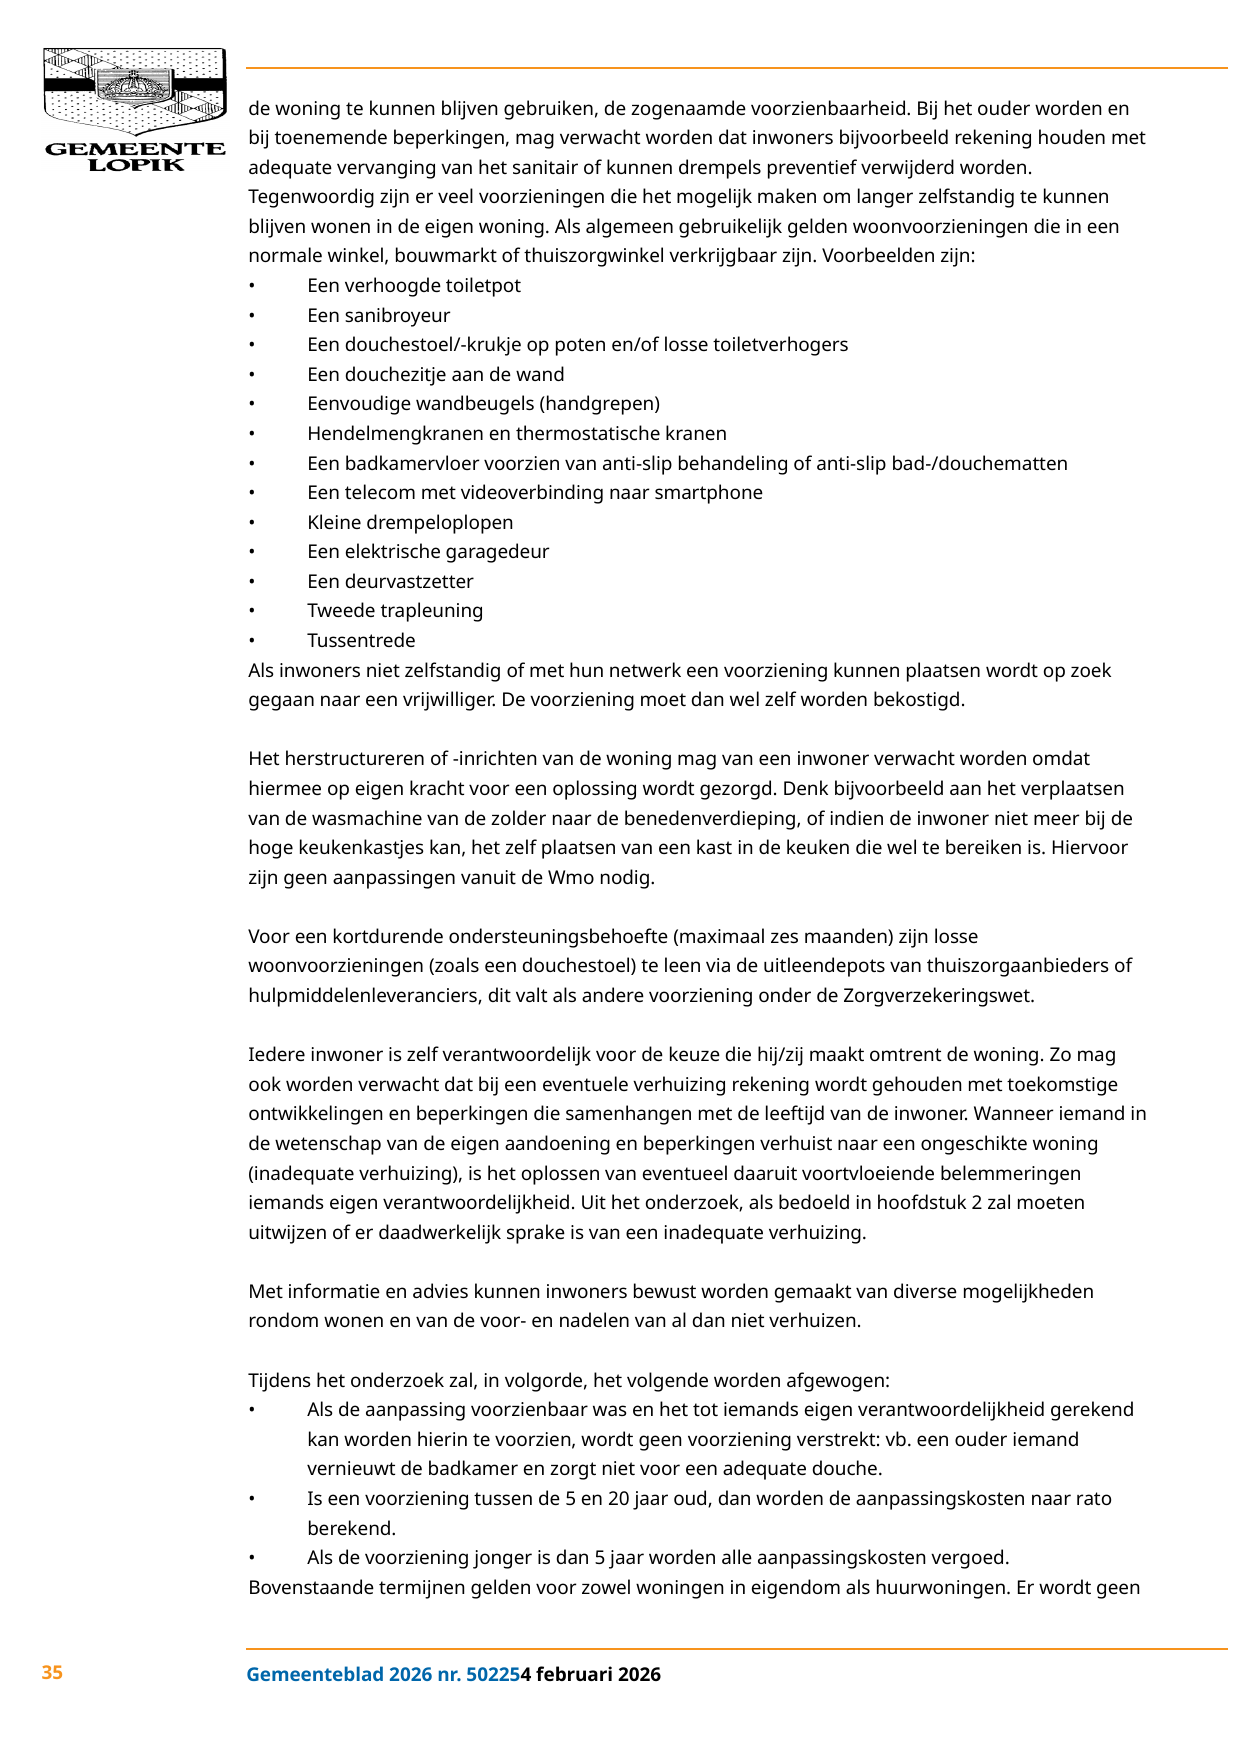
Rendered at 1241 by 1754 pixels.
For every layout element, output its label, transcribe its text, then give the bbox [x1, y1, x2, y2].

list Een elektrische garagedeur [248, 538, 1152, 564]
list Als de voorziening jonger is dan 5 jaar worden alle aanpassingskosten vergoed. [248, 1544, 1152, 1570]
list Een verhoogde toiletpot [248, 272, 1152, 298]
list Een douchezitje aan de wand [248, 361, 1152, 387]
list Kleine drempeloplopen [248, 509, 1152, 535]
list Een deurvastzetter [248, 568, 1152, 594]
picture [41, 47, 231, 172]
list Als de aanpassing voorzienbaar was en het tot iemands eigen verantwoordelijkheid gerekend kan worden hierin te voorzien, wordt geen voorziening verstrekt: vb. een ouder iemand vernieuwt de badkamer en zorgt niet voor een adequate douche. [248, 1396, 1152, 1481]
text Het herstructureren of -inrichten van de woning mag van een inwoner verwacht worden omdat hiermee op eigen kracht voor een oplossing wordt gezorgd. Denk bijvoorbeeld aan het verplaatsen van de wasmachine van de zolder naar de benedenverdieping, of indien de inwoner niet meer bij de hoge keukenkastjes kan, het zelf plaatsen van een kast in de keuken die wel te bereiken is. Hiervoor zijn geen aanpassingen vanuit de Wmo nodig. [248, 746, 1152, 890]
list Tweede trapleuning [248, 598, 1152, 623]
list Is een voorziening tussen de 5 en 20 jaar oud, dan worden de aanpassingskosten naar rato berekend. [248, 1485, 1152, 1541]
list Eenvoudige wandbeugels (handgrepen) [248, 391, 1152, 416]
text Als inwoners niet zelfstandig of met hun netwerk een voorziening kunnen plaatsen wordt op zoek gegaan naar een vrijwilliger. De voorziening moet dan wel zelf worden bekostigd. [248, 657, 1152, 712]
text Voor een kortdurende ondersteuningsbehoefte (maximaal zes maanden) zijn losse woonvoorzieningen (zoals een douchestoel) te leen via de uitleendepots van thuiszorgaanbieders of hulpmiddelenleveranciers, dit valt als andere voorziening onder de Zorgverzekeringswet. [248, 923, 1152, 1008]
text Iedere inwoner is zelf verantwoordelijk voor de keuze die hij/zij maakt omtrent de woning. Zo mag ook worden verwacht dat bij een eventuele verhuizing rekening wordt gehouden met toekomstige ontwikkelingen en beperkingen die samenhangen met de leeftijd van de inwoner. Wanneer iemand in de wetenschap van de eigen aandoening en beperkingen verhuist naar een ongeschikte woning (inadequate verhuizing), is het oplossen van eventueel daaruit voortvloeiende belemmeringen iemands eigen verantwoordelijkheid. Uit het onderzoek, als bedoeld in hoofdstuk 2 zal moeten uitwijzen of er daadwerkelijk sprake is van een inadequate verhuizing. [248, 1041, 1152, 1245]
list Een telecom met videoverbinding naar smartphone [248, 479, 1152, 505]
list Een douchestoel/-krukje op poten en/of losse toiletverhogers [248, 331, 1152, 357]
text de woning te kunnen blijven gebruiken, de zogenaamde voorzienbaarheid. Bij het ouder worden en bij toenemende beperkingen, mag verwacht worden dat inwoners bijvoorbeeld rekening houden met adequate vervanging van het sanitair of kunnen drempels preventief verwijderd worden. Tegenwoordig zijn er veel voorzieningen die het mogelijk maken om langer zelfstandig te kunnen blijven wonen in de eigen woning. Als algemeen gebruikelijk gelden woonvoorzieningen die in een normale winkel, bouwmarkt of thuiszorgwinkel verkrijgbaar zijn. Voorbeelden zijn: [248, 95, 1152, 268]
list Een sanibroyeur [248, 302, 1152, 328]
list Tussentrede [248, 627, 1152, 653]
text Bovenstaande termijnen gelden voor zowel woningen in eigendom als huurwoningen. Er wordt geen [248, 1574, 1152, 1600]
list Een badkamervloer voorzien van anti-slip behandeling of anti-slip bad-/douchematten [248, 450, 1152, 476]
list Hendelmengkranen en thermostatische kranen [248, 420, 1152, 446]
text Met informatie en advies kunnen inwoners bewust worden gemaakt van diverse mogelijkheden rondom wonen en van de voor- en nadelen van al dan niet verhuizen. [248, 1278, 1152, 1333]
text Tijdens het onderzoek zal, in volgorde, het volgende worden afgewogen: [248, 1367, 1152, 1393]
